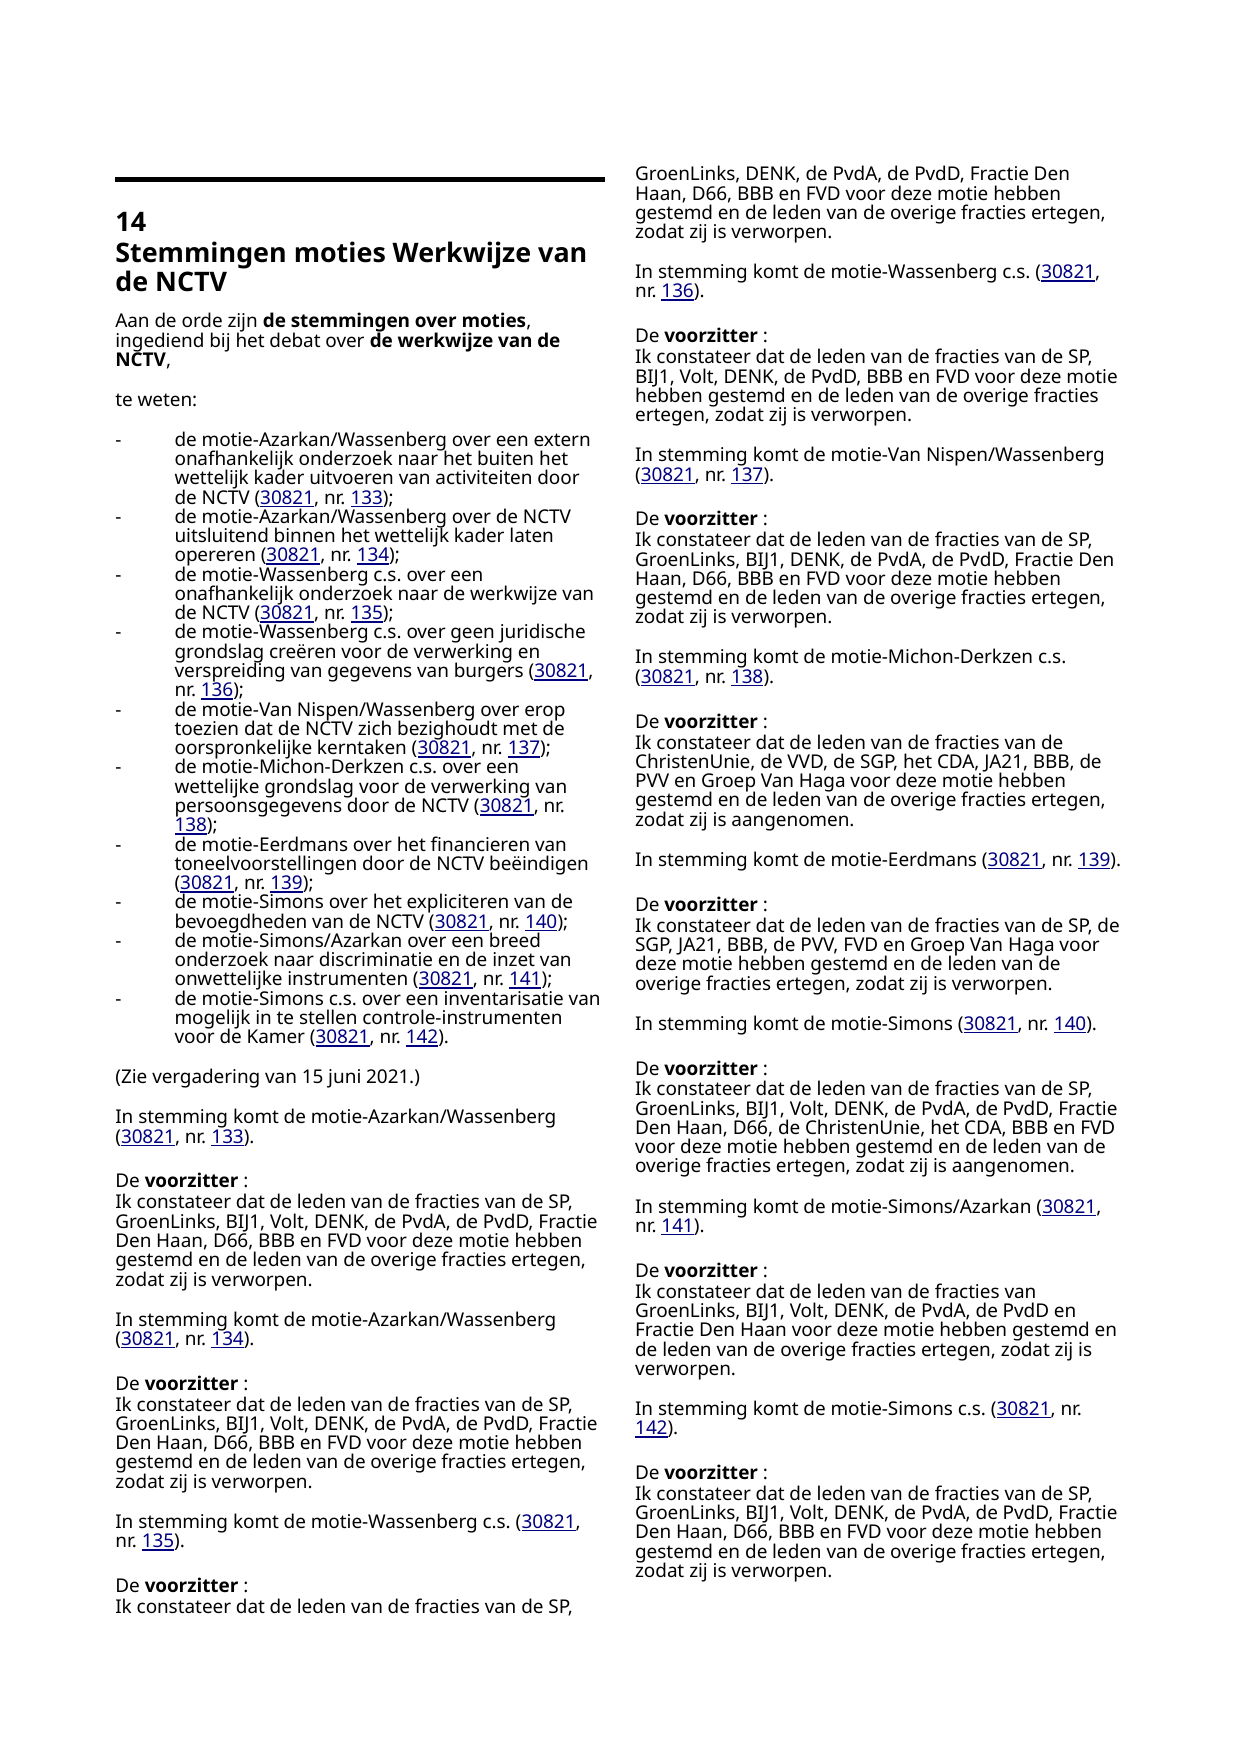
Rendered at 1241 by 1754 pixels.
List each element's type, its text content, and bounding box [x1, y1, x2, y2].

text De voorzitter : [635, 1257, 1125, 1283]
text Ik constateer dat de leden van de fracties van de SP, GroenLinks, BIJ1, DENK, de PvdA, de PvdD, Fractie Den Haan, D66, BBB en FVD voor deze motie hebben gestemd en de leden van de overige fracties ertegen, zodat zij is verworpen. [635, 531, 1125, 628]
list de motie-Van Nispen/Wassenberg over erop toezien dat de NCTV zich bezighoudt met de oorspronkelijke kerntaken (30821, nr. 137); [115, 701, 605, 758]
list de motie-Simons over het expliciteren van de bevoegdheden van de NCTV (30821, nr. 140); [115, 893, 605, 932]
text In stemming komt de motie-Azarkan/Wassenberg (30821, nr. 134). [115, 1311, 605, 1349]
text In stemming komt de motie-Michon-Derkzen c.s. (30821, nr. 138). [635, 648, 1125, 687]
text Aan de orde zijn de stemmingen over moties, ingediend bij het debat over de werkwijze van de NCTV, [115, 312, 605, 370]
text De voorzitter : [115, 1370, 605, 1396]
text Ik constateer dat de leden van de fracties van GroenLinks, BIJ1, Volt, DENK, de PvdA, de PvdD en Fractie Den Haan voor deze motie hebben gestemd en de leden van de overige fracties ertegen, zodat zij is verworpen. [635, 1283, 1125, 1379]
text In stemming komt de motie-Simons/Azarkan (30821, nr. 141). [635, 1198, 1125, 1236]
list de motie-Michon-Derkzen c.s. over een wettelijke grondslag voor de verwerking van persoonsgegevens door de NCTV (30821, nr. 138); [115, 758, 605, 836]
text De voorzitter : [635, 891, 1125, 917]
text De voorzitter : [635, 1459, 1125, 1485]
text 14 [115, 203, 605, 239]
text De voorzitter : [635, 708, 1125, 734]
list de motie-Eerdmans over het financieren van toneelvoorstellingen door de NCTV beëindigen (30821, nr. 139); [115, 836, 605, 893]
text Ik constateer dat de leden van de fracties van de SP, GroenLinks, BIJ1, Volt, DENK, de PvdA, de PvdD, Fractie Den Haan, D66, de ChristenUnie, het CDA, BBB en FVD voor deze motie hebben gestemd en de leden van de overige fracties ertegen, zodat zij is aangenomen. [635, 1080, 1125, 1177]
text (Zie vergadering van 15 juni 2021.) [115, 1068, 605, 1087]
text In stemming komt de motie-Simons (30821, nr. 140). [635, 1014, 1125, 1034]
text De voorzitter : [635, 506, 1125, 531]
text In stemming komt de motie-Wassenberg c.s. (30821, nr. 135). [115, 1513, 605, 1551]
list de motie-Azarkan/Wassenberg over een extern onafhankelijk onderzoek naar het buiten het wettelijk kader uitvoeren van activiteiten door de NCTV (30821, nr. 133); [115, 431, 605, 508]
text De voorzitter : [115, 1572, 605, 1598]
list de motie-Simons/Azarkan over een breed onderzoek naar discriminatie en de inzet van onwettelijke instrumenten (30821, nr. 141); [115, 932, 605, 990]
text In stemming komt de motie-Azarkan/Wassenberg (30821, nr. 133). [115, 1108, 605, 1147]
text In stemming komt de motie-Eerdmans (30821, nr. 139). [635, 851, 1125, 870]
text In stemming komt de motie-Simons c.s. (30821, nr. 142). [635, 1400, 1125, 1438]
text GroenLinks, DENK, de PvdA, de PvdD, Fractie Den Haan, D66, BBB en FVD voor deze motie hebben gestemd en de leden van de overige fracties ertegen, zodat zij is verworpen. [635, 165, 1125, 242]
text De voorzitter : [635, 323, 1125, 348]
text In stemming komt de motie-Wassenberg c.s. (30821, nr. 136). [635, 263, 1125, 302]
text Ik constateer dat de leden van de fracties van de SP, BIJ1, Volt, DENK, de PvdD, BBB en FVD voor deze motie hebben gestemd en de leden van de overige fracties ertegen, zodat zij is verworpen. [635, 348, 1125, 425]
list de motie-Azarkan/Wassenberg over de NCTV uitsluitend binnen het wettelijk kader laten opereren (30821, nr. 134); [115, 508, 605, 566]
text Ik constateer dat de leden van de fracties van de SP, GroenLinks, BIJ1, Volt, DENK, de PvdA, de PvdD, Fractie Den Haan, D66, BBB en FVD voor deze motie hebben gestemd en de leden van de overige fracties ertegen, zodat zij is verworpen. [115, 1396, 605, 1492]
list de motie-Simons c.s. over een inventarisatie van mogelijk in te stellen controle-instrumenten voor de Kamer (30821, nr. 142). [115, 990, 605, 1047]
list de motie-Wassenberg c.s. over een onafhankelijk onderzoek naar de werkwijze van de NCTV (30821, nr. 135); [115, 566, 605, 623]
text De voorzitter : [115, 1168, 605, 1193]
text Ik constateer dat de leden van de fracties van de SP, GroenLinks, BIJ1, Volt, DENK, de PvdA, de PvdD, Fractie Den Haan, D66, BBB en FVD voor deze motie hebben gestemd en de leden van de overige fracties ertegen, zodat zij is verworpen. [635, 1485, 1125, 1581]
text Stemmingen moties Werkwijze van de NCTV [115, 239, 605, 312]
text In stemming komt de motie-Van Nispen/Wassenberg (30821, nr. 137). [635, 446, 1125, 485]
list de motie-Wassenberg c.s. over geen juridische grondslag creëren voor de verwerking en verspreiding van gegevens van burgers (30821, nr. 136); [115, 623, 605, 701]
text te weten: [115, 391, 605, 410]
text Ik constateer dat de leden van de fracties van de SP, de SGP, JA21, BBB, de PVV, FVD en Groep Van Haga voor deze motie hebben gestemd en de leden van de overige fracties ertegen, zodat zij is verworpen. [635, 917, 1125, 994]
text Ik constateer dat de leden van de fracties van de ChristenUnie, de VVD, de SGP, het CDA, JA21, BBB, de PVV en Groep Van Haga voor deze motie hebben gestemd en de leden van de overige fracties ertegen, zodat zij is aangenomen. [635, 734, 1125, 830]
text De voorzitter : [635, 1055, 1125, 1080]
text Ik constateer dat de leden van de fracties van de SP, GroenLinks, BIJ1, Volt, DENK, de PvdA, de PvdD, Fractie Den Haan, D66, BBB en FVD voor deze motie hebben gestemd en de leden van de overige fracties ertegen, zodat zij is verworpen. [115, 1193, 605, 1290]
text Ik constateer dat de leden van de fracties van de SP, [115, 1598, 605, 1617]
